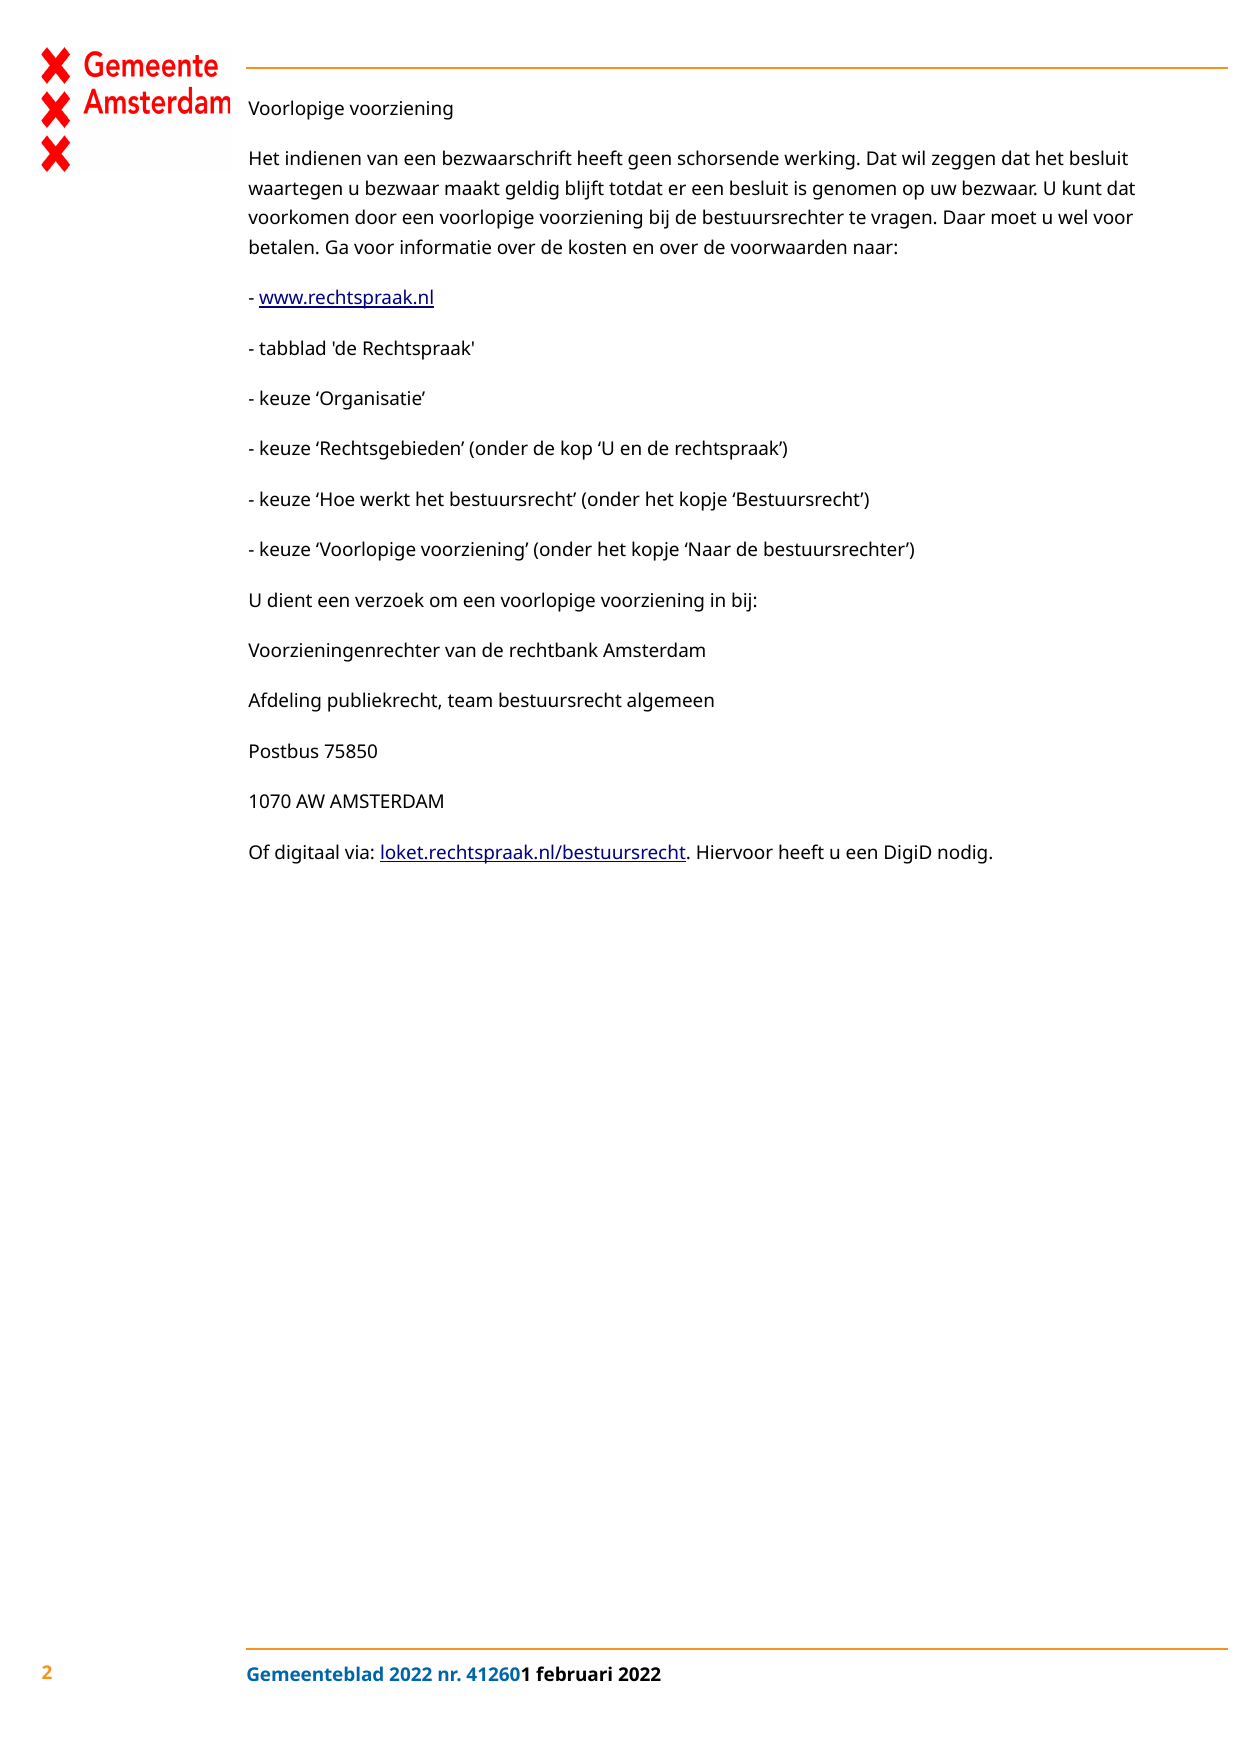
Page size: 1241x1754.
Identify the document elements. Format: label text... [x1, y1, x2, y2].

text Afdeling publiekrecht, team bestuursrecht algemeen [248, 688, 1152, 713]
text Postbus 75850 [248, 738, 1152, 764]
text - keuze ‘Voorlopige voorziening’ (onder het kopje ‘Naar de bestuursrechter’) [248, 536, 1152, 562]
text - keuze ‘Hoe werkt het bestuursrecht’ (onder het kopje ‘Bestuursrecht’) [248, 486, 1152, 512]
text Voorlopige voorziening [248, 95, 1152, 121]
text U dient een verzoek om een voorlopige voorziening in bij: [248, 587, 1152, 613]
text - keuze ‘Rechtsgebieden’ (onder de kop ‘U en de rechtspraak’) [248, 436, 1152, 461]
picture [41, 47, 231, 172]
text 1070 AW AMSTERDAM [248, 788, 1152, 814]
text - www.rechtspraak.nl [248, 284, 1152, 310]
text Voorzieningenrechter van de rechtbank Amsterdam [248, 637, 1152, 663]
text Of digitaal via: loket.rechtspraak.nl/bestuursrecht. Hiervoor heeft u een DigiD nodig. [248, 839, 1152, 865]
text Het indienen van een bezwaarschrift heeft geen schorsende werking. Dat wil zeggen dat het besluit waartegen u bezwaar maakt geldig blijft totdat er een besluit is genomen op uw bezwaar. U kunt dat voorkomen door een voorlopige voorziening bij de bestuursrechter te vragen. Daar moet u wel voor betalen. Ga voor informatie over de kosten en over de voorwaarden naar: [248, 145, 1152, 260]
text - tabblad 'de Rechtspraak' [248, 335, 1152, 361]
text - keuze ‘Organisatie’ [248, 385, 1152, 411]
